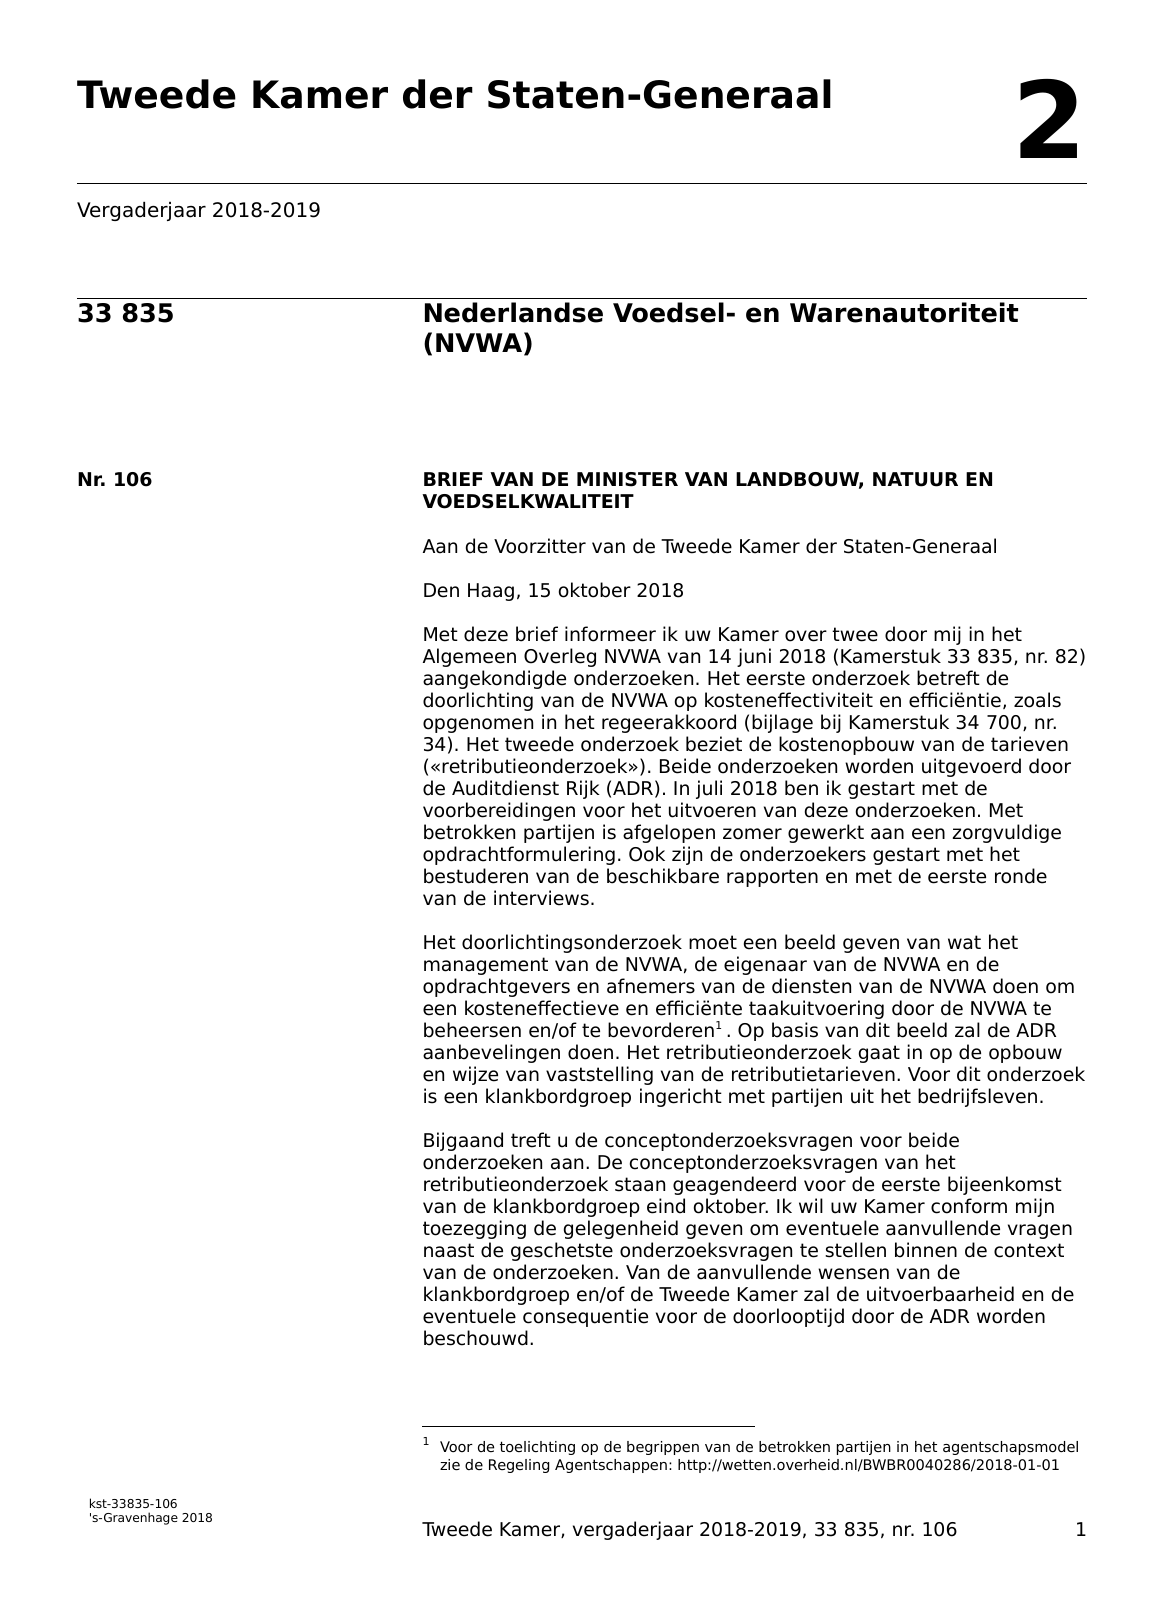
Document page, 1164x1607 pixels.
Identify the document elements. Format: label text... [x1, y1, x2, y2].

text Den Haag, 15 oktober 2018 [422, 580, 1087, 602]
text Voor de toelichting op de begrippen van de betrokken partijen in het agentschapsmodel zie de Regeling Agentschappen: http://wetten.overheid.nl/BWBR0040286/2018-01-01 [422, 1435, 1087, 1474]
text kst-33835-106 [88, 1497, 323, 1511]
table_cell Vergaderjaar 2018-2019 [77, 184, 1087, 298]
text Met deze brief informeer ik uw Kamer over twee door mij in het Algemeen Overleg NVWA van 14 juni 2018 (Kamerstuk 33 835, nr. 82) aangekondigde onderzoeken. Het eerste onderzoek betreft de doorlichting van de NVWA op kosteneffectiviteit en efficiëntie, zoals opgenomen in het regeerakkoord (bijlage bij Kamerstuk 34 700, nr. 34). Het tweede onderzoek beziet de kostenopbouw van de tarieven («retributieonderzoek»). Beide onderzoeken worden uitgevoerd door de Auditdienst Rijk (ADR). In juli 2018 ben ik gestart met de voorbereidingen voor het uitvoeren van deze onderzoeken. Met betrokken partijen is afgelopen zomer gewerkt aan een zorgvuldige opdrachtformulering. Ook zijn de onderzoekers gestart met het bestuderen van de beschikbare rapporten en met de eerste ronde van de interviews. [422, 624, 1087, 909]
table_header 2 [886, 59, 1087, 183]
text Het doorlichtingsonderzoek moet een beeld geven van wat het management van de NVWA, de eigenaar van de NVWA en de opdrachtgevers en afnemers van de diensten van de NVWA doen om een kosteneffectieve en efficiënte taakuitvoering door de NVWA te beheersen en/of te bevorderen. Op basis van dit beeld zal de ADR aanbevelingen doen. Het retributieonderzoek gaat in op de opbouw en wijze van vaststelling van de retributietarieven. Voor dit onderzoek is een klankbordgroep ingericht met partijen uit het bedrijfsleven. [422, 932, 1087, 1108]
table_header Tweede Kamer der Staten-Generaal [77, 59, 886, 183]
subtitle 33 835 Nederlandse Voedsel- en Warenautoriteit (NVWA) [77, 299, 1087, 358]
subtitle Nr. 106 BRIEF VAN DE MINISTER VAN LANDBOUW, NATUUR EN VOEDSELKWALITEIT [77, 469, 1087, 513]
text Bijgaand treft u de conceptonderzoeksvragen voor beide onderzoeken aan. De conceptonderzoeksvragen van het retributieonderzoek staan geagendeerd voor de eerste bijeenkomst van de klankbordgroep eind oktober. Ik wil uw Kamer conform mijn toezegging de gelegenheid geven om eventuele aanvullende vragen naast de geschetste onderzoeksvragen te stellen binnen de context van de onderzoeken. Van de aanvullende wensen van de klankbordgroep en/of de Tweede Kamer zal de uitvoerbaarheid en de eventuele consequentie voor de doorlooptijd door de ADR worden beschouwd. [422, 1130, 1087, 1349]
text Aan de Voorzitter van de Tweede Kamer der Staten-Generaal [422, 536, 1087, 557]
text 's-Gravenhage 2018 [88, 1511, 323, 1525]
